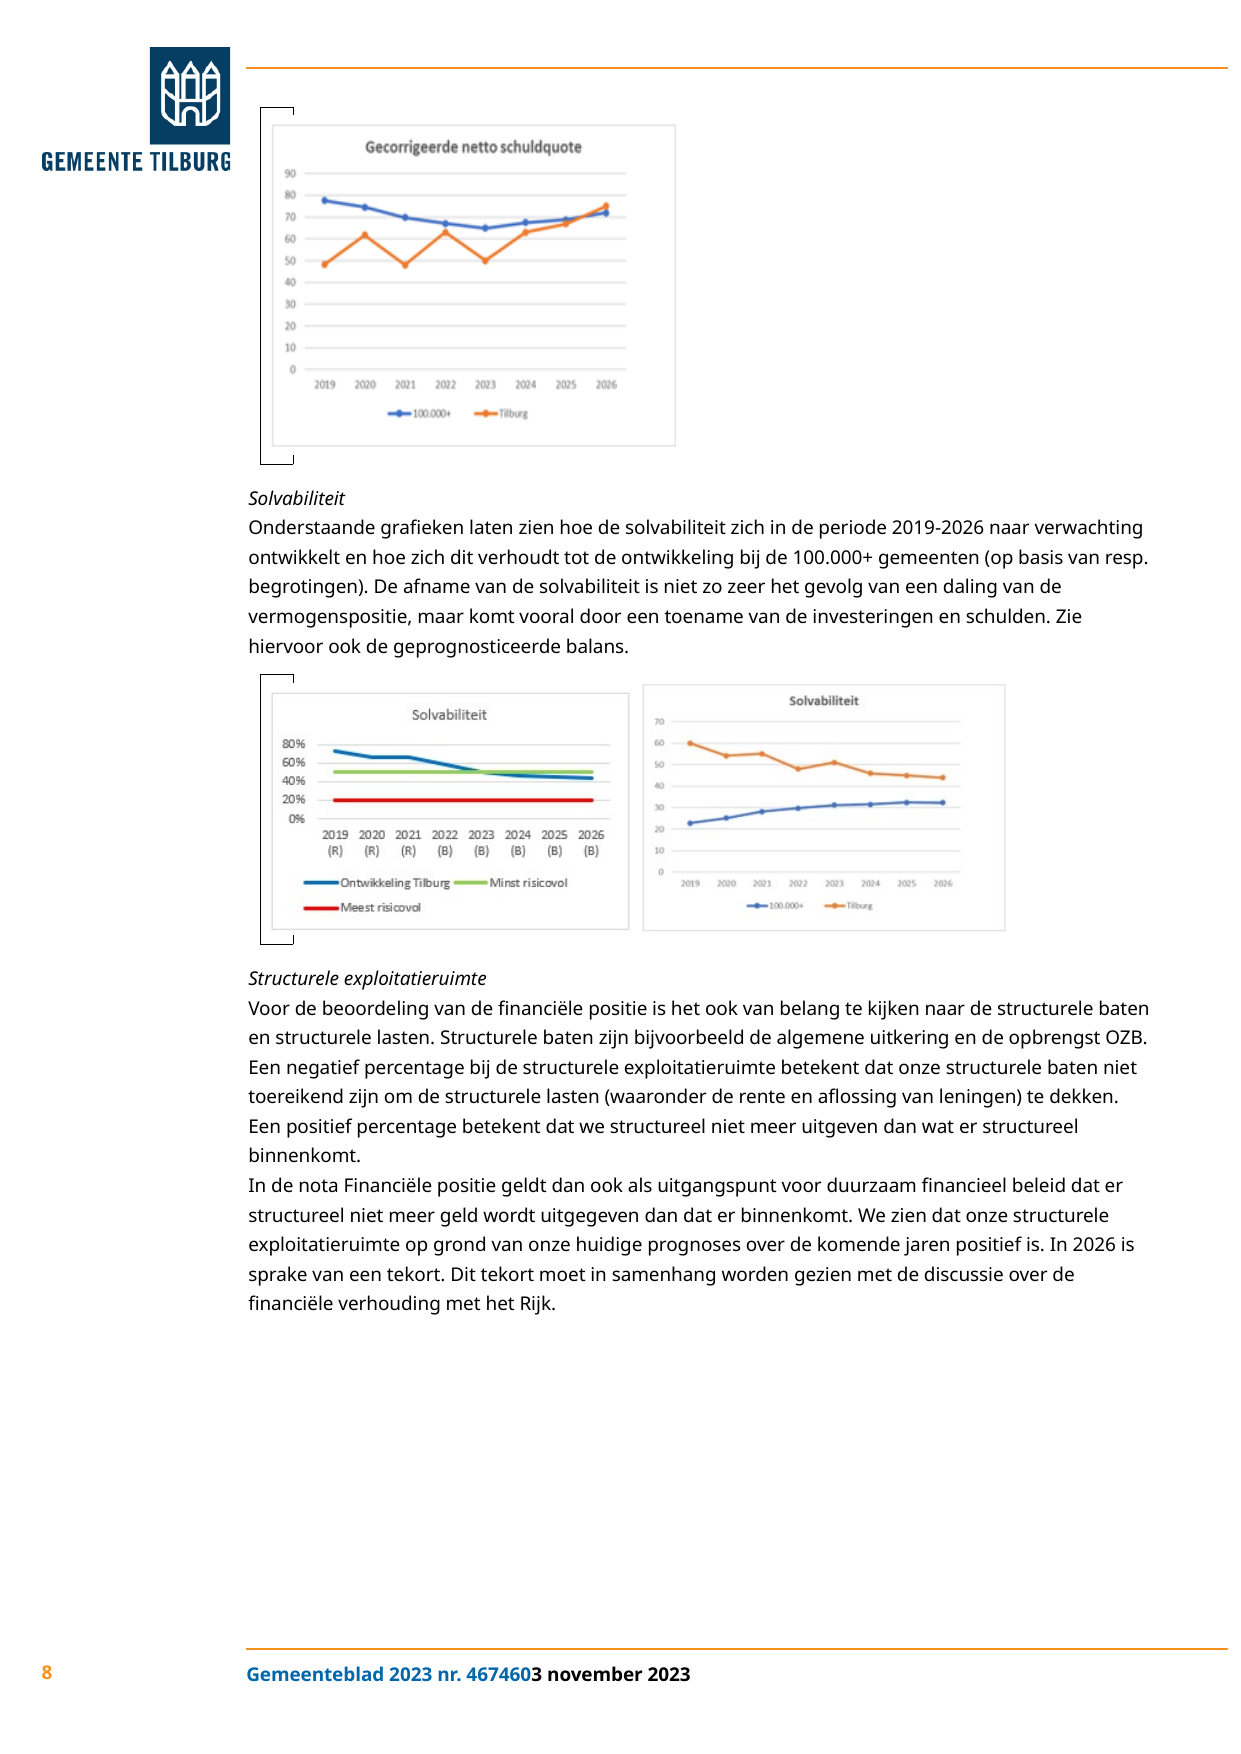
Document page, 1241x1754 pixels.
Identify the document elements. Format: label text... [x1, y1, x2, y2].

picture [268, 683, 1008, 935]
picture [268, 115, 683, 455]
picture [41, 47, 231, 172]
text Structurele exploitatieruimte [248, 965, 1152, 991]
text Voor de beoordeling van de financiële positie is het ook van belang te kijken naar de structurele baten en structurele lasten. Structurele baten zijn bijvoorbeeld de algemene uitkering en de opbrengst OZB. Een negatief percentage bij de structurele exploitatieruimte betekent dat onze structurele baten niet toereikend zijn om de structurele lasten (waaronder de rente en aflossing van leningen) te dekken. Een positief percentage betekent dat we structureel niet meer uitgeven dan wat er structureel binnenkomt. [248, 995, 1152, 1168]
text In de nota Financiële positie geldt dan ook als uitgangspunt voor duurzaam financieel beleid dat er structureel niet meer geld wordt uitgegeven dan dat er binnenkomt. We zien dat onze structurele exploitatieruimte op grond van onze huidige prognoses over de komende jaren positief is. In 2026 is sprake van een tekort. Dit tekort moet in samenhang worden gezien met de discussie over de financiële verhouding met het Rijk. [248, 1172, 1152, 1316]
text Solvabiliteit [248, 485, 1152, 511]
text Onderstaande grafieken laten zien hoe de solvabiliteit zich in de periode 2019-2026 naar verwachting ontwikkelt en hoe zich dit verhoudt tot de ontwikkeling bij de 100.000+ gemeenten (op basis van resp. begrotingen). De afname van de solvabiliteit is niet zo zeer het gevolg van een daling van de vermogenspositie, maar komt vooral door een toename van de investeringen en schulden. Zie hiervoor ook de geprognosticeerde balans. [248, 514, 1152, 658]
